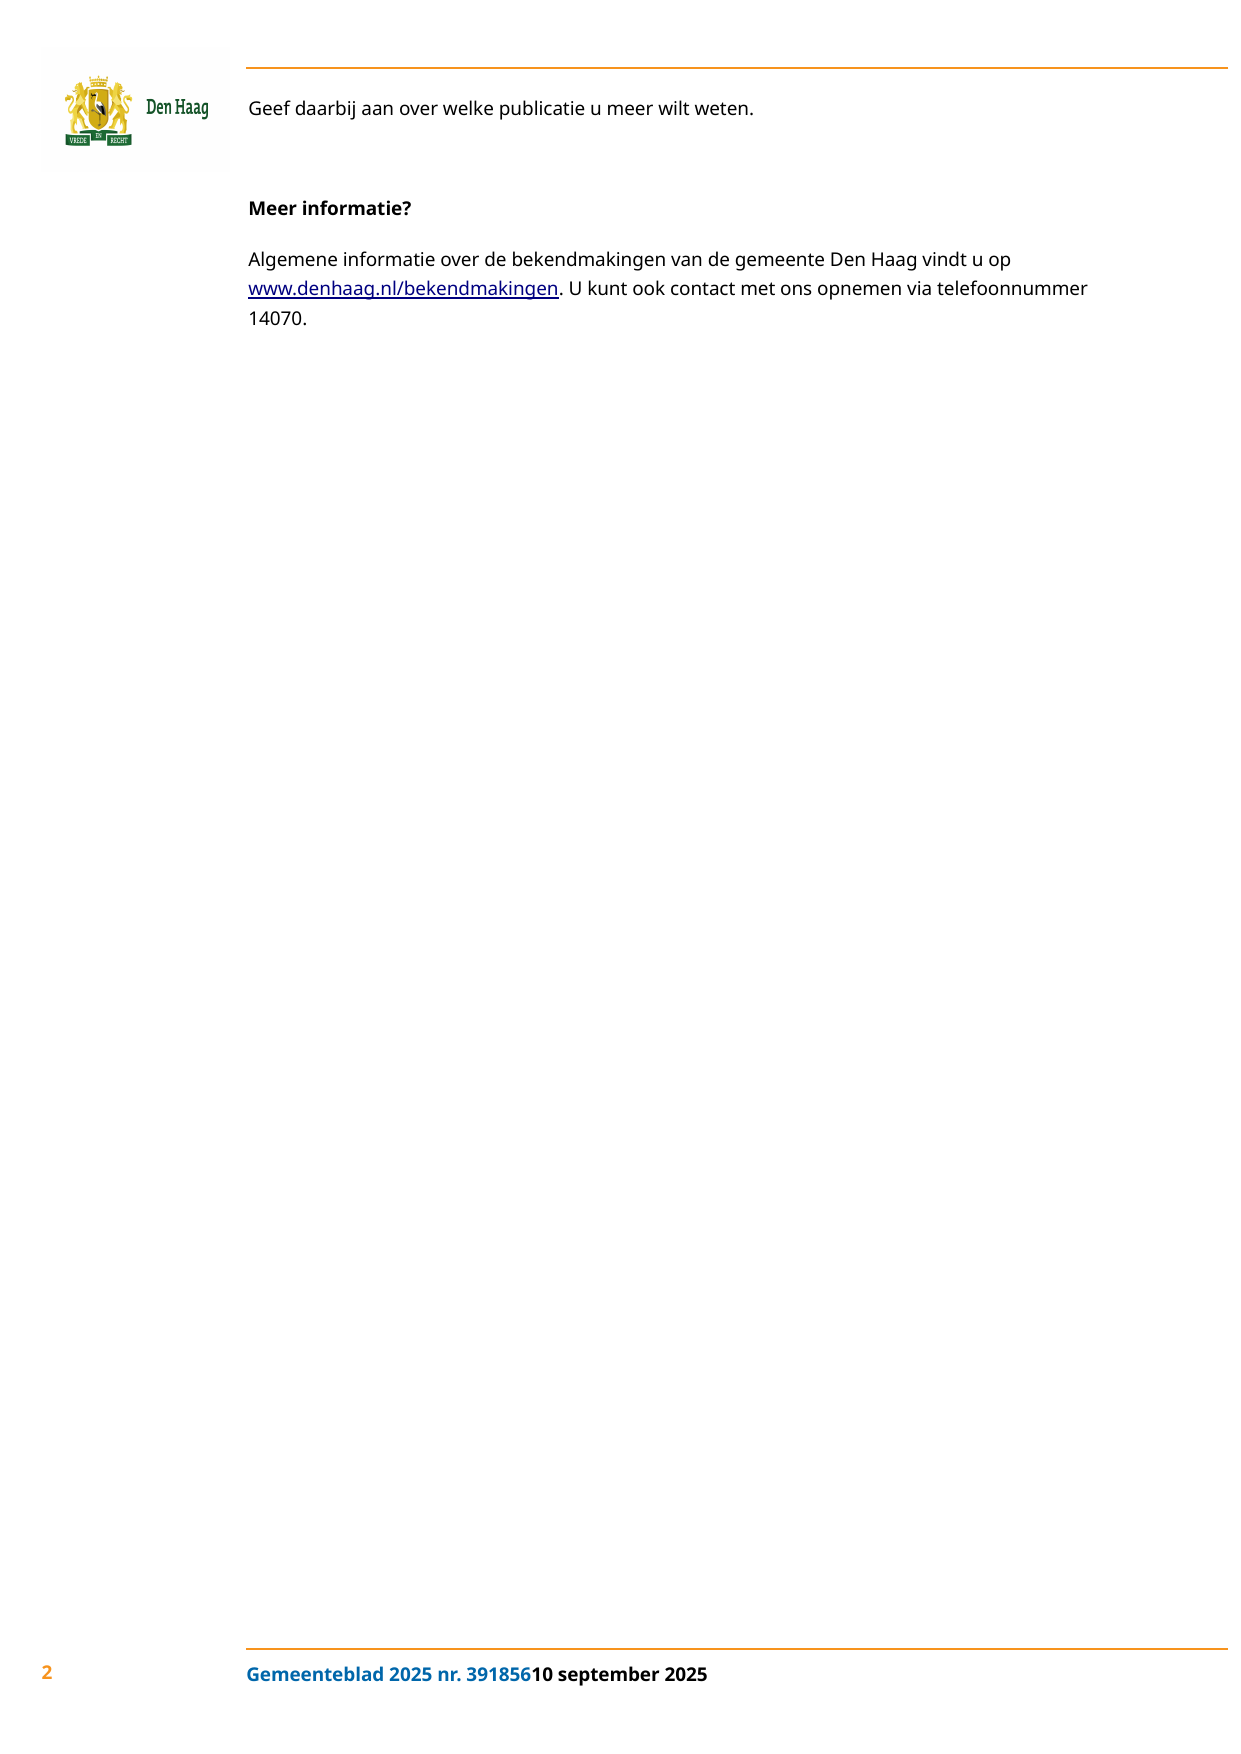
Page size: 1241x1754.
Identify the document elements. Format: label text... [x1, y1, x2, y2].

text Geef daarbij aan over welke publicatie u meer wilt weten. [248, 95, 1152, 121]
text Algemene informatie over de bekendmakingen van de gemeente Den Haag vindt u op www.denhaag.nl/bekendmakingen. U kunt ook contact met ons opnemen via telefoonnummer 14070. [248, 246, 1152, 331]
text Meer informatie? [248, 196, 1152, 221]
picture [41, 47, 231, 172]
